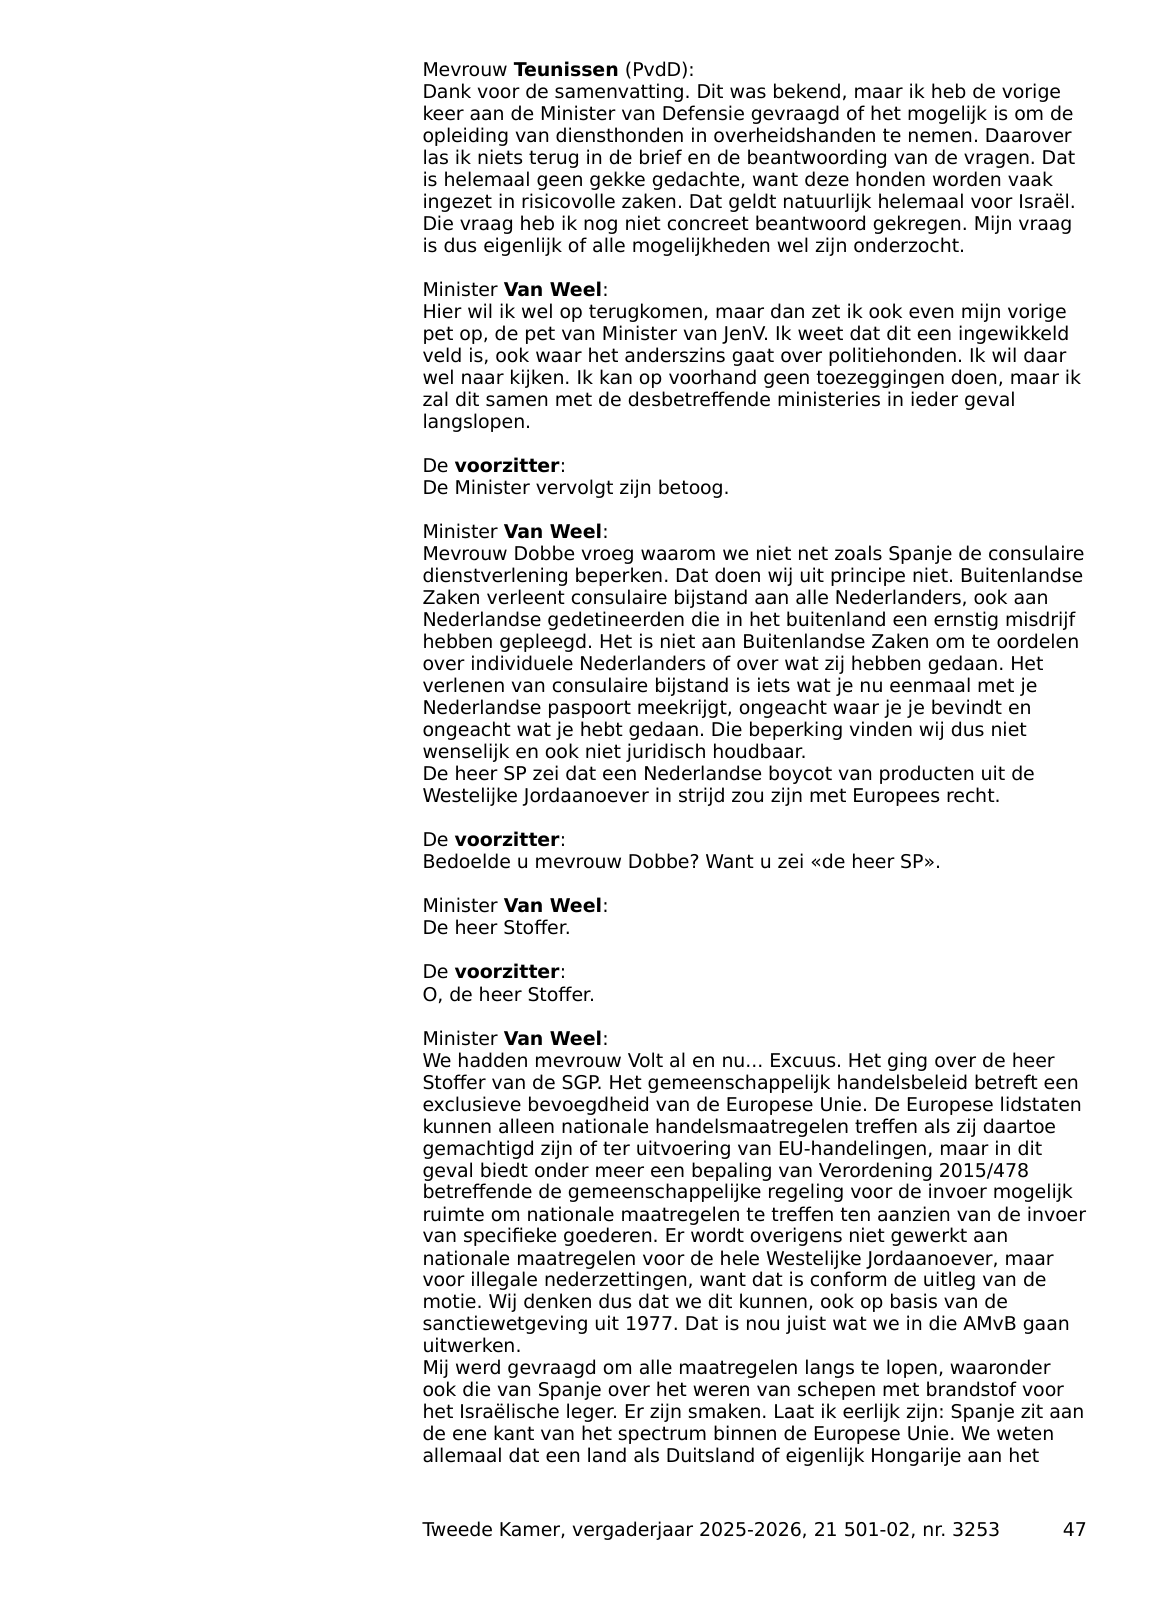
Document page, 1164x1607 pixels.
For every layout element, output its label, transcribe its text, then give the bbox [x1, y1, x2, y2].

text Minister Van Weel: [422, 895, 1087, 917]
text Mevrouw Dobbe vroeg waarom we niet net zoals Spanje de consulaire dienstverlening beperken. Dat doen wij uit principe niet. Buitenlandse Zaken verleent consulaire bijstand aan alle Nederlanders, ook aan Nederlandse gedetineerden die in het buitenland een ernstig misdrijf hebben gepleegd. Het is niet aan Buitenlandse Zaken om te oordelen over individuele Nederlanders of over wat zij hebben gedaan. Het verlenen van consulaire bijstand is iets wat je nu eenmaal met je Nederlandse paspoort meekrijgt, ongeacht waar je je bevindt en ongeacht wat je hebt gedaan. Die beperking vinden wij dus niet wenselijk en ook niet juridisch houdbaar. [422, 543, 1087, 763]
text We hadden mevrouw Volt al en nu... Excuus. Het ging over de heer Stoffer van de SGP. Het gemeenschappelijk handelsbeleid betreft een exclusieve bevoegdheid van de Europese Unie. De Europese lidstaten kunnen alleen nationale handelsmaatregelen treffen als zij daartoe gemachtigd zijn of ter uitvoering van EU-handelingen, maar in dit geval biedt onder meer een bepaling van Verordening 2015/478 betreffende de gemeenschappelijke regeling voor de invoer mogelijk ruimte om nationale maatregelen te treffen ten aanzien van de invoer van specifieke goederen. Er wordt overigens niet gewerkt aan nationale maatregelen voor de hele Westelijke Jordaanoever, maar voor illegale nederzettingen, want dat is conform de uitleg van de motie. Wij denken dus dat we dit kunnen, ook op basis van de sanctiewetgeving uit 1977. Dat is nou juist wat we in die AMvB gaan uitwerken. [422, 1049, 1087, 1357]
text De voorzitter: [422, 829, 1087, 851]
text O, de heer Stoffer. [422, 983, 1087, 1005]
text De heer Stoffer. [422, 917, 1087, 939]
text Minister Van Weel: [422, 1028, 1087, 1049]
text Hier wil ik wel op terugkomen, maar dan zet ik ook even mijn vorige pet op, de pet van Minister van JenV. Ik weet dat dit een ingewikkeld veld is, ook waar het anderszins gaat over politiehonden. Ik wil daar wel naar kijken. Ik kan op voorhand geen toezeggingen doen, maar ik zal dit samen met de desbetreffende ministeries in ieder geval langslopen. [422, 301, 1087, 433]
text Mij werd gevraagd om alle maatregelen langs te lopen, waaronder ook die van Spanje over het weren van schepen met brandstof voor het Israëlische leger. Er zijn smaken. Laat ik eerlijk zijn: Spanje zit aan de ene kant van het spectrum binnen de Europese Unie. We weten allemaal dat een land als Duitsland of eigenlijk Hongarije aan het [422, 1357, 1087, 1467]
text Minister Van Weel: [422, 521, 1087, 543]
text Dank voor de samenvatting. Dit was bekend, maar ik heb de vorige keer aan de Minister van Defensie gevraagd of het mogelijk is om de opleiding van diensthonden in overheidshanden te nemen. Daarover las ik niets terug in de brief en de beantwoording van de vragen. Dat is helemaal geen gekke gedachte, want deze honden worden vaak ingezet in risicovolle zaken. Dat geldt natuurlijk helemaal voor Israël. Die vraag heb ik nog niet concreet beantwoord gekregen. Mijn vraag is dus eigenlijk of alle mogelijkheden wel zijn onderzocht. [422, 81, 1087, 257]
text Bedoelde u mevrouw Dobbe? Want u zei «de heer SP». [422, 851, 1087, 873]
text Mevrouw Teunissen (PvdD): [422, 59, 1087, 81]
text De Minister vervolgt zijn betoog. [422, 477, 1087, 499]
text De voorzitter: [422, 455, 1087, 477]
text De heer SP zei dat een Nederlandse boycot van producten uit de Westelijke Jordaanoever in strijd zou zijn met Europees recht. [422, 763, 1087, 807]
text Minister Van Weel: [422, 279, 1087, 301]
text De voorzitter: [422, 961, 1087, 983]
